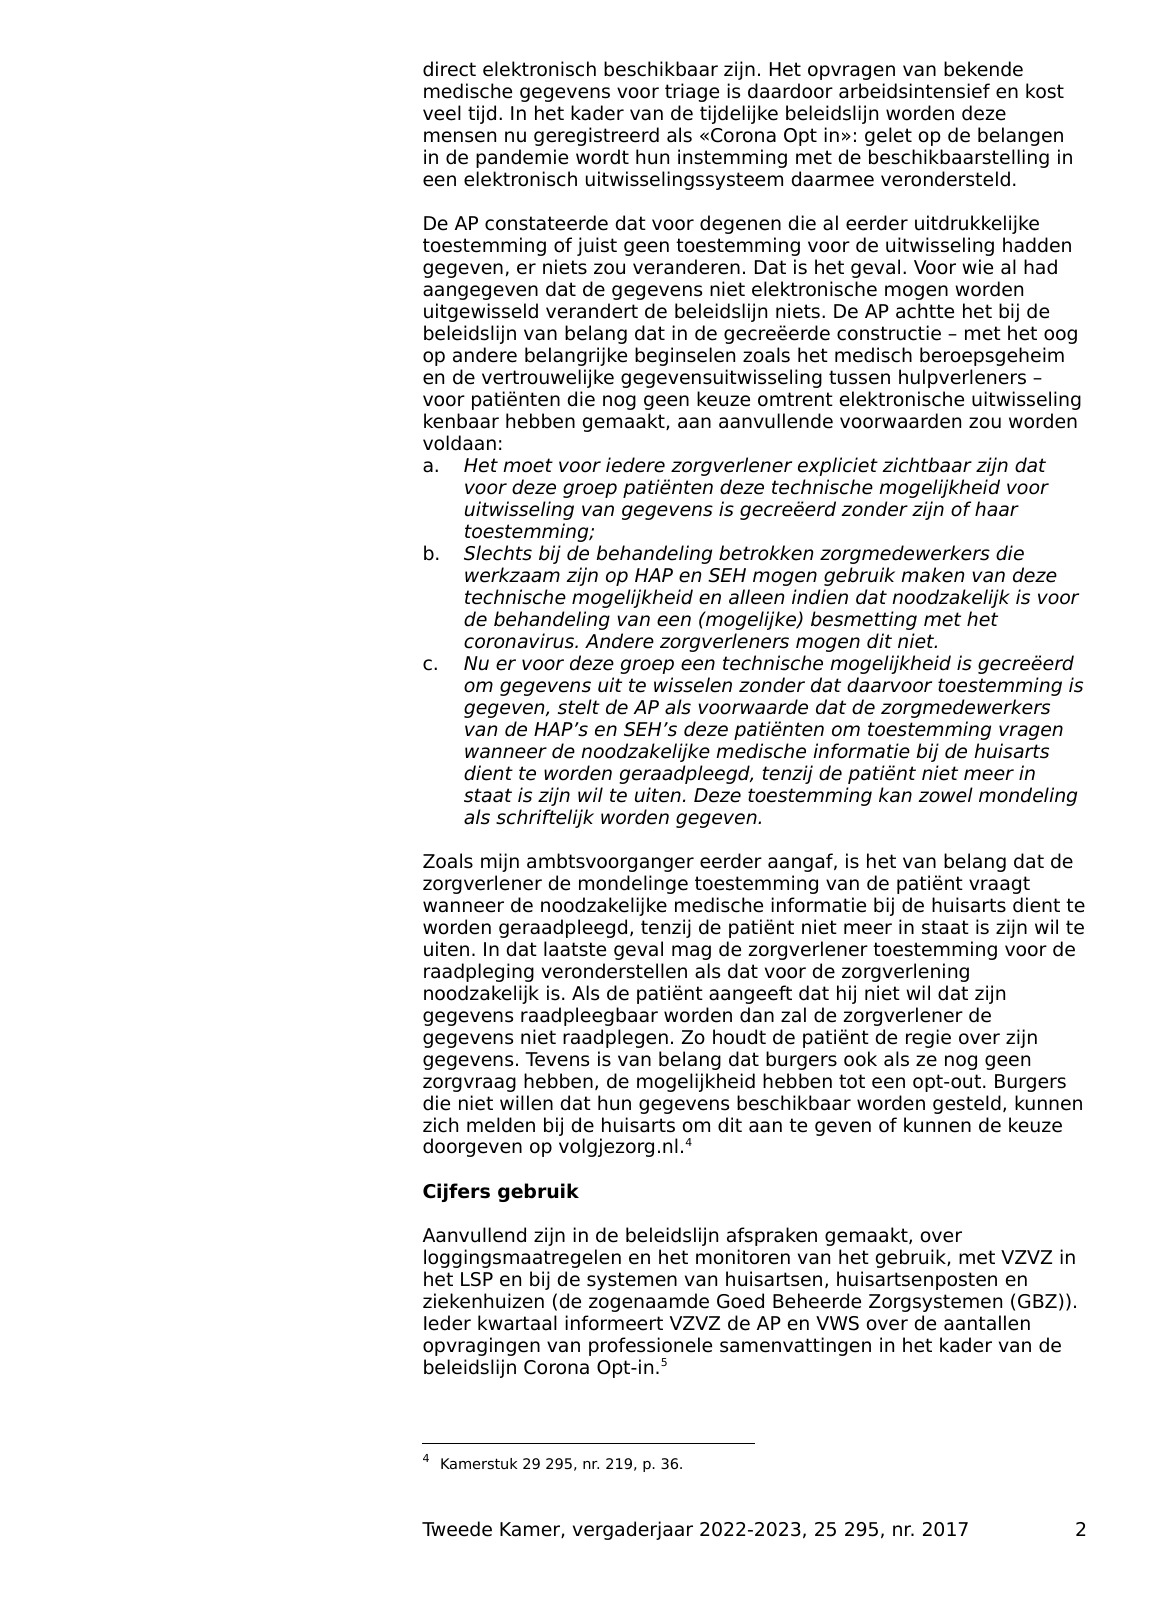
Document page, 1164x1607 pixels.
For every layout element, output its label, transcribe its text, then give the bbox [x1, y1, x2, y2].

text Aanvullend zijn in de beleidslijn afspraken gemaakt, over loggingsmaatregelen en het monitoren van het gebruik, met VZVZ in het LSP en bij de systemen van huisartsen, huisartsenposten en ziekenhuizen (de zogenaamde Goed Beheerde Zorgsystemen (GBZ)). Ieder kwartaal informeert VZVZ de AP en VWS over de aantallen opvragingen van professionele samenvattingen in het kader van de beleidslijn Corona Opt-in. [422, 1225, 1087, 1379]
text Zoals mijn ambtsvoorganger eerder aangaf, is het van belang dat de zorgverlener de mondelinge toestemming van de patiënt vraagt wanneer de noodzakelijke medische informatie bij de huisarts dient te worden geraadpleegd, tenzij de patiënt niet meer in staat is zijn wil te uiten. In dat laatste geval mag de zorgverlener toestemming voor de raadpleging veronderstellen als dat voor de zorgverlening noodzakelijk is. Als de patiënt aangeeft dat hij niet wil dat zijn gegevens raadpleegbaar worden dan zal de zorgverlener de gegevens niet raadplegen. Zo houdt de patiënt de regie over zijn gegevens. Tevens is van belang dat burgers ook als ze nog geen zorgvraag hebben, de mogelijkheid hebben tot een opt-out. Burgers die niet willen dat hun gegevens beschikbaar worden gesteld, kunnen zich melden bij de huisarts om dit aan te geven of kunnen de keuze doorgeven op volgjezorg.nl. [422, 851, 1087, 1158]
text a. Het moet voor iedere zorgverlener expliciet zichtbaar zijn dat voor deze groep patiënten deze technische mogelijkheid voor uitwisseling van gegevens is gecreëerd zonder zijn of haar toestemming; [422, 455, 1087, 543]
text b. Slechts bij de behandeling betrokken zorgmedewerkers die werkzaam zijn op HAP en SEH mogen gebruik maken van deze technische mogelijkheid en alleen indien dat noodzakelijk is voor de behandeling van een (mogelijke) besmetting met het coronavirus. Andere zorgverleners mogen dit niet. [422, 543, 1087, 653]
text De AP constateerde dat voor degenen die al eerder uitdrukkelijke toestemming of juist geen toestemming voor de uitwisseling hadden gegeven, er niets zou veranderen. Dat is het geval. Voor wie al had aangegeven dat de gegevens niet elektronische mogen worden uitgewisseld verandert de beleidslijn niets. De AP achtte het bij de beleidslijn van belang dat in de gecreëerde constructie – met het oog op andere belangrijke beginselen zoals het medisch beroepsgeheim en de vertrouwelijke gegevensuitwisseling tussen hulpverleners – voor patiënten die nog geen keuze omtrent elektronische uitwisseling kenbaar hebben gemaakt, aan aanvullende voorwaarden zou worden voldaan: [422, 213, 1087, 455]
subtitle Cijfers gebruik [422, 1181, 1087, 1203]
text direct elektronisch beschikbaar zijn. Het opvragen van bekende medische gegevens voor triage is daardoor arbeidsintensief en kost veel tijd. In het kader van de tijdelijke beleidslijn worden deze mensen nu geregistreerd als «Corona Opt in»: gelet op de belangen in de pandemie wordt hun instemming met de beschikbaarstelling in een elektronisch uitwisselingssysteem daarmee verondersteld. [422, 59, 1087, 191]
text Kamerstuk 29 295, nr. 219, p. 36. [422, 1452, 1087, 1474]
text c. Nu er voor deze groep een technische mogelijkheid is gecreëerd om gegevens uit te wisselen zonder dat daarvoor toestemming is gegeven, stelt de AP als voorwaarde dat de zorgmedewerkers van de HAP’s en SEH’s deze patiënten om toestemming vragen wanneer de noodzakelijke medische informatie bij de huisarts dient te worden geraadpleegd, tenzij de patiënt niet meer in staat is zijn wil te uiten. Deze toestemming kan zowel mondeling als schriftelijk worden gegeven. [422, 653, 1087, 828]
